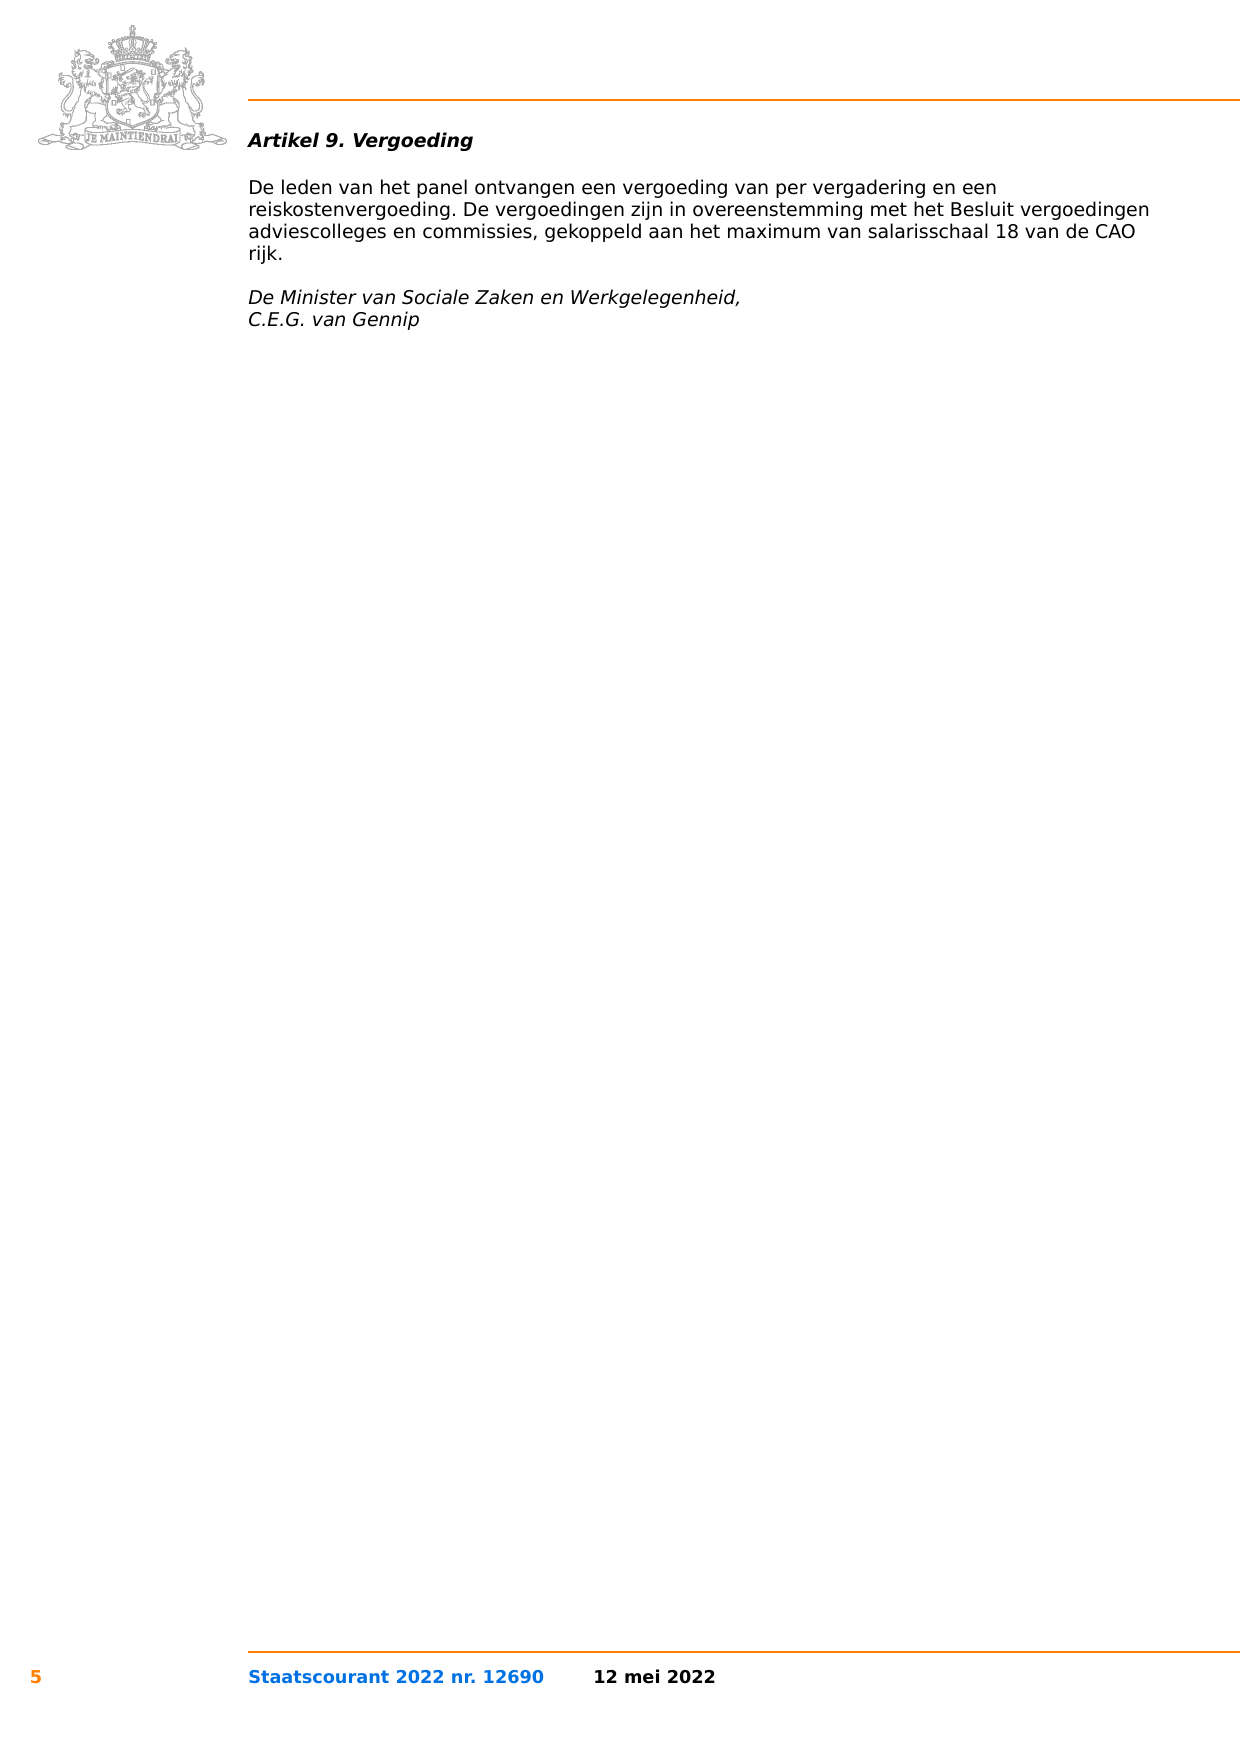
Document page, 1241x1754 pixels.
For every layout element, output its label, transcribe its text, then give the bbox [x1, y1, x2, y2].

picture [38, 25, 227, 150]
subtitle Artikel 9. Vergoeding [248, 130, 1163, 152]
text De leden van het panel ontvangen een vergoeding van per vergadering en een reiskostenvergoeding. De vergoedingen zijn in overeenstemming met het Besluit vergoedingen adviescolleges en commissies, gekoppeld aan het maximum van salarisschaal 18 van de CAO rijk. [248, 177, 1163, 265]
text De Minister van Sociale Zaken en Werkgelegenheid, C.E.G. van Gennip [248, 287, 1163, 331]
